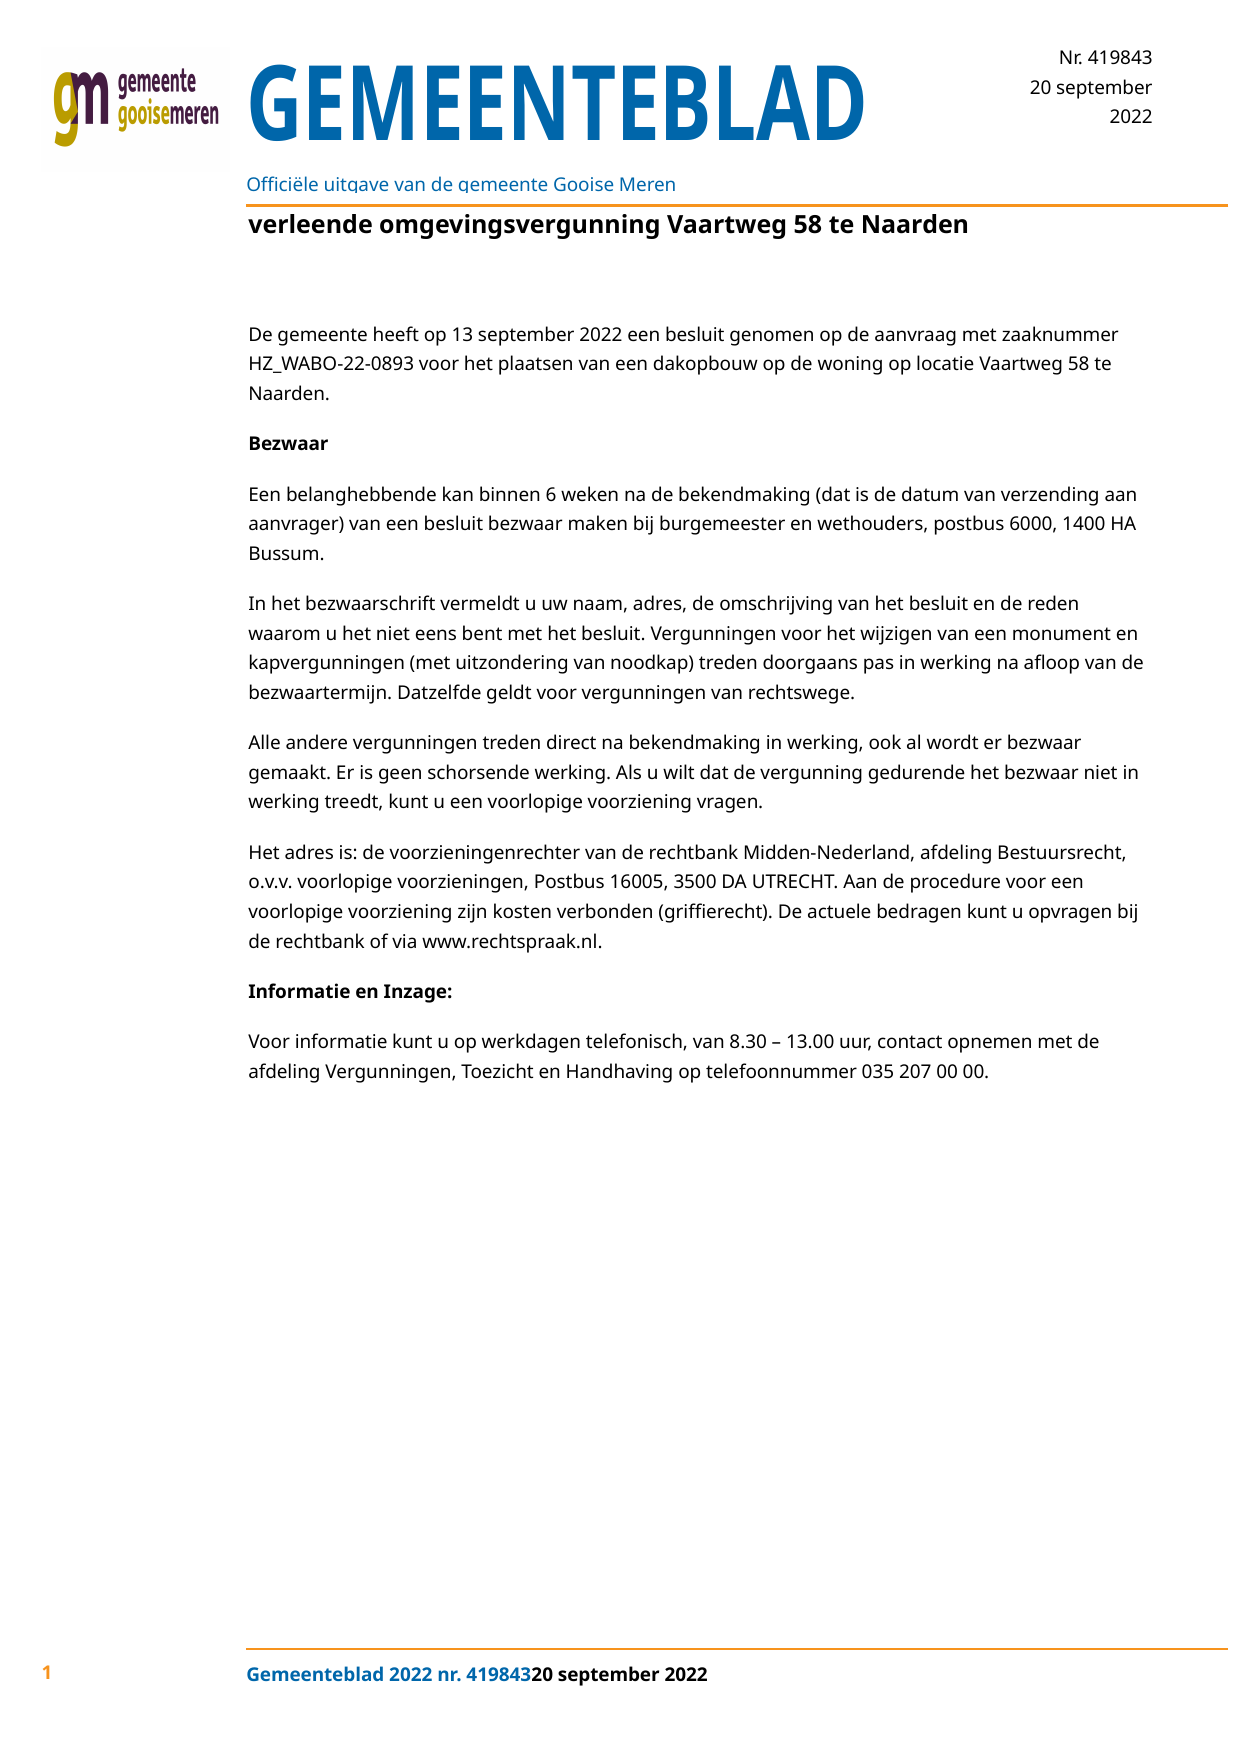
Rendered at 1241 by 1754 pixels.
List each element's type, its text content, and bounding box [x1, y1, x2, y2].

text Alle andere vergunningen treden direct na bekendmaking in werking, ook al wordt er bezwaar gemaakt. Er is geen schorsende werking. Als u wilt dat de vergunning gedurende het bezwaar niet in werking treedt, kunt u een voorlopige voorziening vragen. [248, 729, 1152, 814]
text Het adres is: de voorzieningenrechter van de rechtbank Midden-Nederland, afdeling Bestuursrecht, o.v.v. voorlopige voorzieningen, Postbus 16005, 3500 DA UTRECHT. Aan de procedure voor een voorlopige voorziening zijn kosten verbonden (griffierecht). De actuele bedragen kunt u opvragen bij de rechtbank of via www.rechtspraak.nl. [248, 839, 1152, 953]
text Voor informatie kunt u op werkdagen telefonisch, van 8.30 – 13.00 uur, contact opnemen met de afdeling Vergunningen, Toezicht en Handhaving op telefoonnummer 035 207 00 00. [248, 1029, 1152, 1084]
text De gemeente heeft op 13 september 2022 een besluit genomen op de aanvraag met zaaknummer HZ_WABO-22-0893 voor het plaatsen van een dakopbouw op de woning op locatie Vaartweg 58 te Naarden. [248, 321, 1152, 406]
text Informatie en Inzage: [248, 978, 1152, 1004]
text verleende omgevingsvergunning Vaartweg 58 te Naarden [248, 207, 1152, 241]
text Bezwaar [248, 430, 1152, 456]
text In het bezwaarschrift vermeldt u uw naam, adres, de omschrijving van het besluit en de reden waarom u het niet eens bent met het besluit. Vergunningen voor het wijzigen van een monument en kapvergunningen (met uitzondering van noodkap) treden doorgaans pas in werking na afloop van de bezwaartermijn. Datzelfde geldt voor vergunningen van rechtswege. [248, 590, 1152, 705]
picture [41, 47, 231, 172]
text Een belanghebbende kan binnen 6 weken na de bekendmaking (dat is de datum van verzending aan aanvrager) van een besluit bezwaar maken bij burgemeester en wethouders, postbus 6000, 1400 HA Bussum. [248, 481, 1152, 566]
